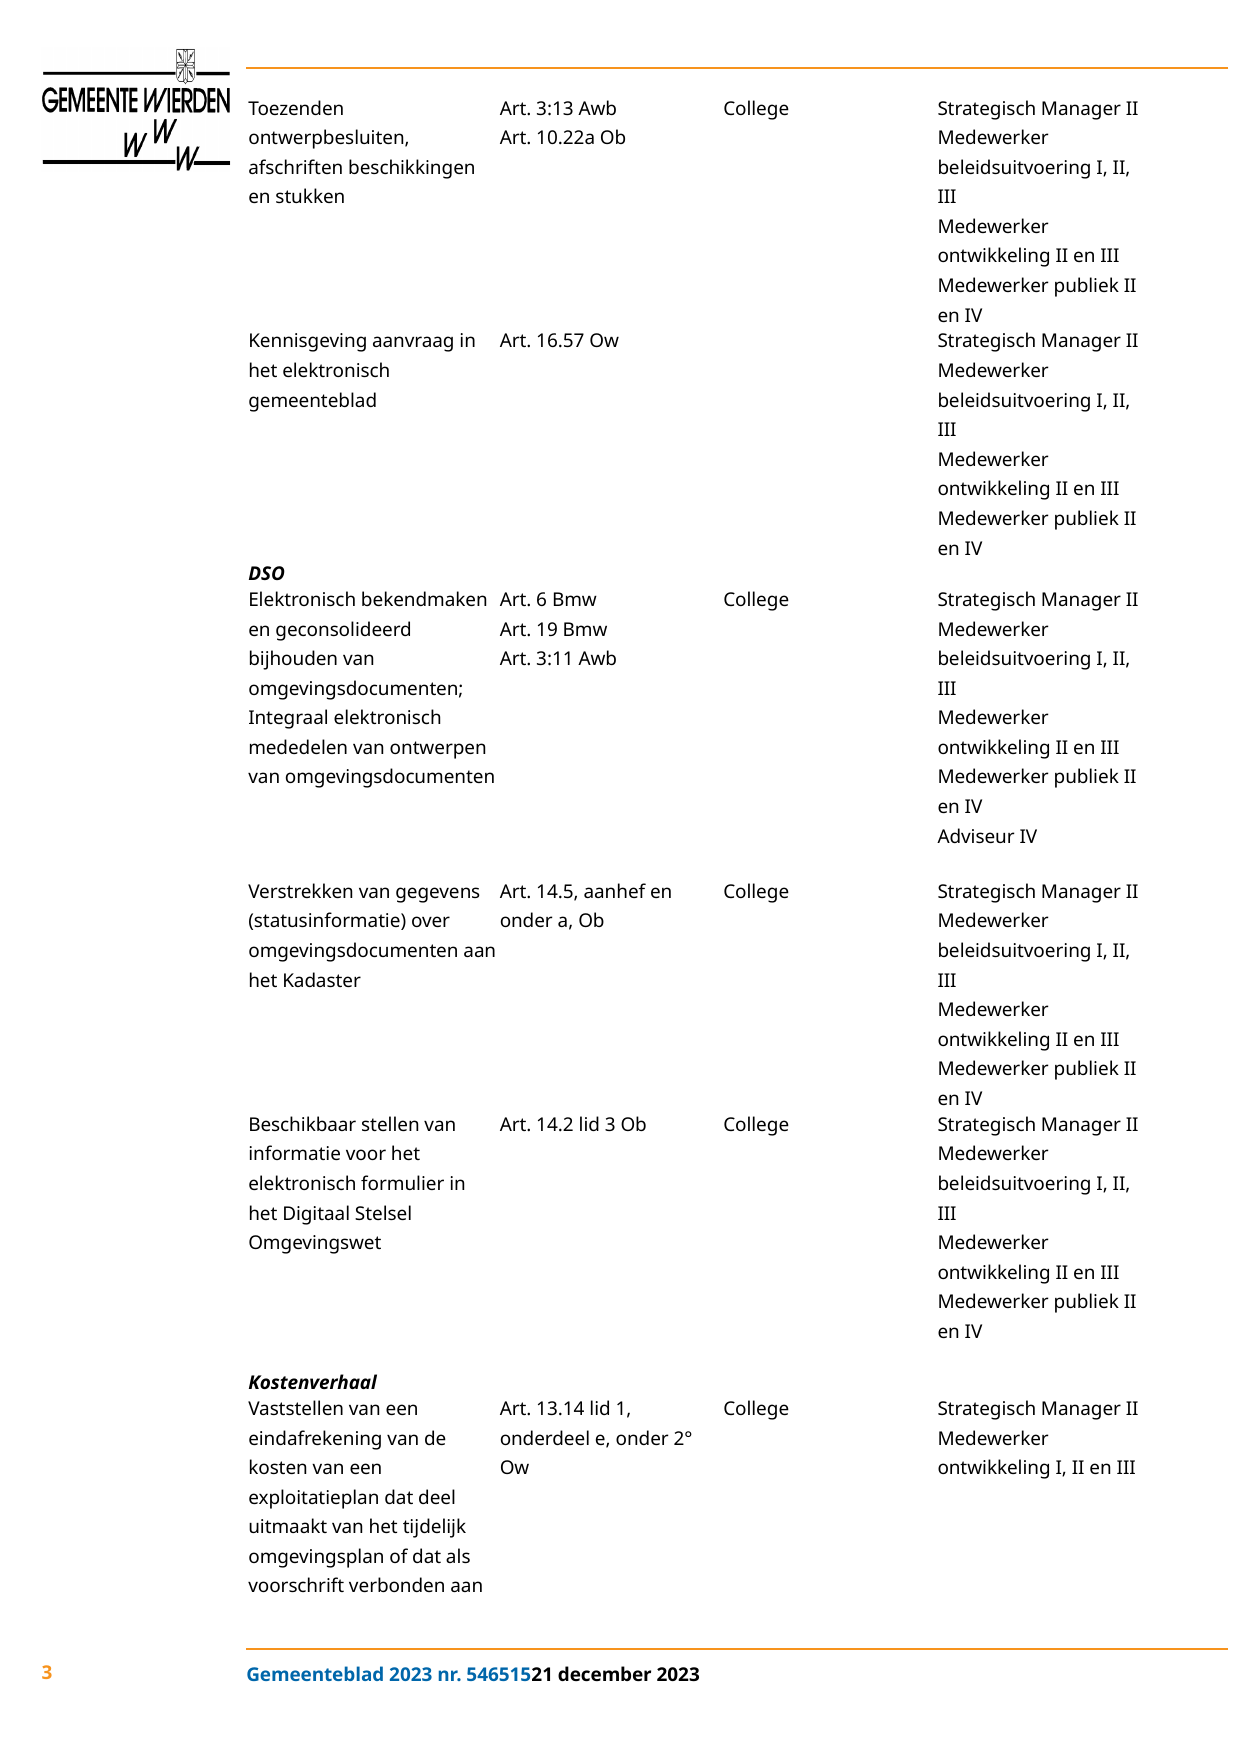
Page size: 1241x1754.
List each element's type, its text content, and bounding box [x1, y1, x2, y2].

table_cell Verstrekken van gegevens (statusinformatie) over omgevingsdocumenten aan het Kadaster [248, 878, 499, 1111]
table_cell Strategisch Manager II Medewerker ontwikkeling I, II en III [937, 1395, 1152, 1598]
table_cell Art. 13.14 lid 1, onderdeel e, onder 2° Ow [500, 1395, 723, 1598]
table_cell Toezenden ontwerpbesluiten, afschriften beschikkingen en stukken [248, 95, 499, 328]
table_cell [937, 1344, 1152, 1369]
table_cell [500, 560, 723, 586]
picture [41, 47, 231, 172]
table_cell Art. 3:13 Awb Art. 10.22a Ob [500, 95, 723, 328]
table_cell Strategisch Manager II Medewerker beleidsuitvoering I, II, III Medewerker ontwikkeling II en III Medewerker publiek II en IV [937, 1111, 1152, 1344]
table_cell [500, 1344, 723, 1369]
table_cell Strategisch Manager II Medewerker beleidsuitvoering I, II, III Medewerker ontwikkeling II en III Medewerker publiek II en IV [937, 328, 1152, 560]
table_cell [723, 1344, 937, 1369]
table_cell College [723, 1395, 937, 1598]
table_cell Art. 14.5, aanhef en onder a, Ob [500, 878, 723, 1111]
table_cell Art. 14.2 lid 3 Ob [500, 1111, 723, 1344]
table_cell Kennisgeving aanvraag in het elektronisch gemeenteblad [248, 328, 499, 560]
table_cell College [723, 1111, 937, 1344]
table_cell [248, 1344, 499, 1369]
table_cell Elektronisch bekendmaken en geconsolideerd bijhouden van omgevingsdocumenten; Integraal elektronisch mededelen van ontwerpen van omgevingsdocumenten [248, 586, 499, 878]
table_cell College [723, 95, 937, 328]
table_cell [500, 1370, 723, 1395]
table_cell College [723, 878, 937, 1111]
table_cell [937, 1370, 1152, 1395]
table_cell Strategisch Manager II Medewerker beleidsuitvoering I, II, III Medewerker ontwikkeling II en III Medewerker publiek II en IV [937, 878, 1152, 1111]
table_cell Beschikbaar stellen van informatie voor het elektronisch formulier in het Digitaal Stelsel Omgevingswet [248, 1111, 499, 1344]
table_cell [723, 560, 937, 586]
table_cell College [723, 586, 937, 878]
table_cell [723, 1370, 937, 1395]
table_cell Strategisch Manager II Medewerker beleidsuitvoering I, II, III Medewerker ontwikkeling II en III Medewerker publiek II en IV Adviseur IV [937, 586, 1152, 878]
table_cell Strategisch Manager II Medewerker beleidsuitvoering I, II, III Medewerker ontwikkeling II en III Medewerker publiek II en IV [937, 95, 1152, 328]
table_cell Art. 6 Bmw Art. 19 Bmw Art. 3:11 Awb [500, 586, 723, 878]
table_cell [937, 560, 1152, 586]
table_cell DSO [248, 560, 499, 586]
table_cell Art. 16.57 Ow [500, 328, 723, 560]
table_cell Kostenverhaal [248, 1370, 499, 1395]
table_cell Vaststellen van een eindafrekening van de kosten van een exploitatieplan dat deel uitmaakt van het tijdelijk omgevingsplan of dat als voorschrift verbonden aan [248, 1395, 499, 1598]
table_cell [723, 328, 937, 560]
